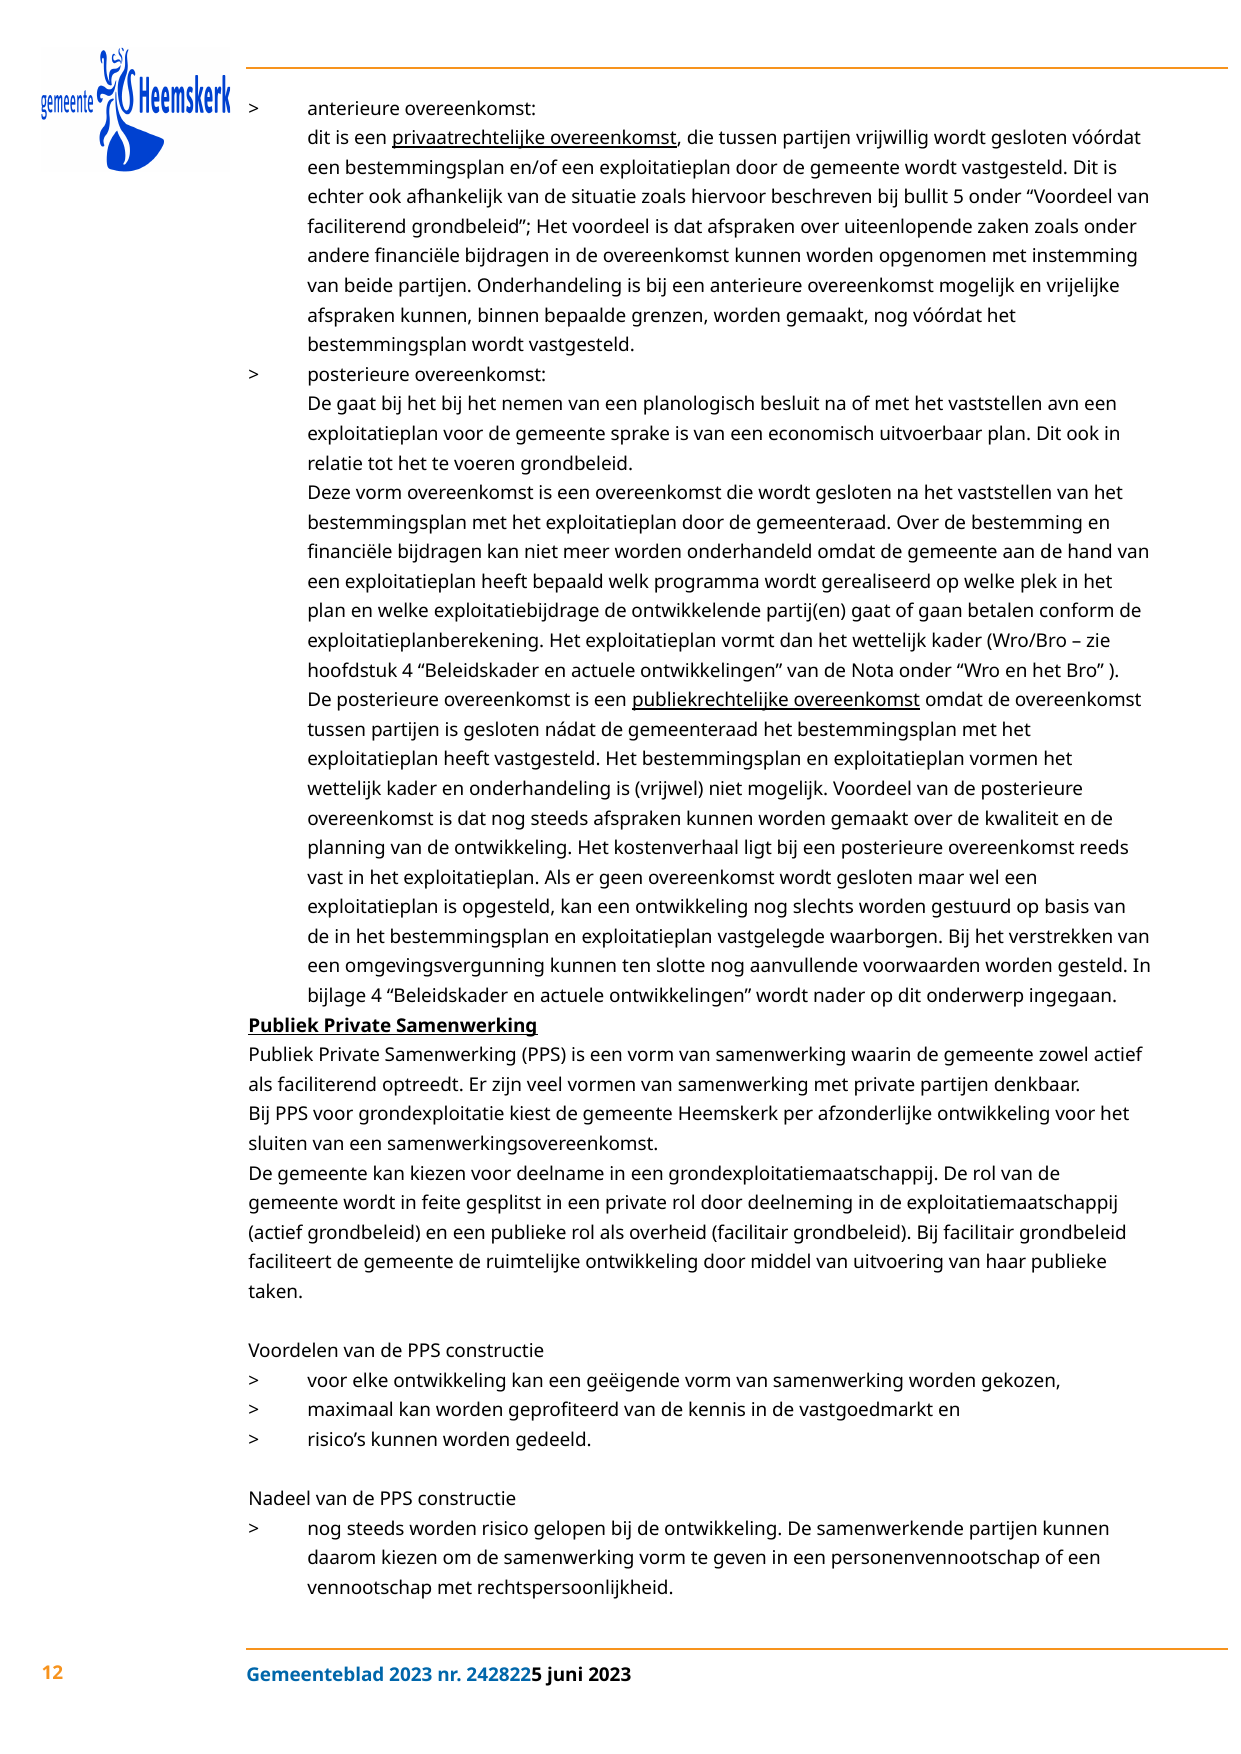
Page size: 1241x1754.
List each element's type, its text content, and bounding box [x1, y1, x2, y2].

text Nadeel van de PPS constructie [248, 1485, 1152, 1511]
text Bij PPS voor grondexploitatie kiest de gemeente Heemskerk per afzonderlijke ontwikkeling voor het sluiten van een samenwerkingsovereenkomst. [248, 1101, 1152, 1156]
list dit is een privaatrechtelijke overeenkomst, die tussen partijen vrijwillig wordt gesloten vóórdat een bestemmingsplan en/of een exploitatieplan door de gemeente wordt vastgesteld. Dit is echter ook afhankelijk van de situatie zoals hiervoor beschreven bij bullit 5 onder “Voordeel van faciliterend grondbeleid”; Het voordeel is dat afspraken over uiteenlopende zaken zoals onder andere financiële bijdragen in de overeenkomst kunnen worden opgenomen met instemming van beide partijen. Onderhandeling is bij een anterieure overeenkomst mogelijk en vrijelijke afspraken kunnen, binnen bepaalde grenzen, worden gemaakt, nog vóórdat het bestemmingsplan wordt vastgesteld. [248, 124, 1152, 357]
text De gemeente kan kiezen voor deelname in een grondexploitatiemaatschappij. De rol van de gemeente wordt in feite gesplitst in een private rol door deelneming in de exploitatiemaatschappij (actief grondbeleid) en een publieke rol als overheid (facilitair grondbeleid). Bij facilitair grondbeleid faciliteert de gemeente de ruimtelijke ontwikkeling door middel van uitvoering van haar publieke taken. [248, 1160, 1152, 1304]
list Deze vorm overeenkomst is een overeenkomst die wordt gesloten na het vaststellen van het bestemmingsplan met het exploitatieplan door de gemeenteraad. Over de bestemming en financiële bijdragen kan niet meer worden onderhandeld omdat de gemeente aan de hand van een exploitatieplan heeft bepaald welk programma wordt gerealiseerd op welke plek in het plan en welke exploitatiebijdrage de ontwikkelende partij(en) gaat of gaan betalen conform de exploitatieplanberekening. Het exploitatieplan vormt dan het wettelijk kader (Wro/Bro – zie hoofdstuk 4 “Beleidskader en actuele ontwikkelingen” van de Nota onder “Wro en het Bro” ). [248, 479, 1152, 683]
list voor elke ontwikkeling kan een geëigende vorm van samenwerking worden gekozen, [248, 1367, 1152, 1393]
list posterieure overeenkomst: [248, 361, 1152, 387]
list anterieure overeenkomst: [248, 95, 1152, 121]
list De posterieure overeenkomst is een publiekrechtelijke overeenkomst omdat de overeenkomst tussen partijen is gesloten nádat de gemeenteraad het bestemmingsplan met het exploitatieplan heeft vastgesteld. Het bestemmingsplan en exploitatieplan vormen het wettelijk kader en onderhandeling is (vrijwel) niet mogelijk. Voordeel van de posterieure overeenkomst is dat nog steeds afspraken kunnen worden gemaakt over de kwaliteit en de planning van de ontwikkeling. Het kostenverhaal ligt bij een posterieure overeenkomst reeds vast in het exploitatieplan. Als er geen overeenkomst wordt gesloten maar wel een exploitatieplan is opgesteld, kan een ontwikkeling nog slechts worden gestuurd op basis van de in het bestemmingsplan en exploitatieplan vastgelegde waarborgen. Bij het verstrekken van een omgevingsvergunning kunnen ten slotte nog aanvullende voorwaarden worden gesteld. In bijlage 4 “Beleidskader en actuele ontwikkelingen” wordt nader op dit onderwerp ingegaan. [248, 686, 1152, 1008]
picture [41, 47, 231, 172]
text Voordelen van de PPS constructie [248, 1337, 1152, 1363]
list risico’s kunnen worden gedeeld. [248, 1426, 1152, 1452]
text Publiek Private Samenwerking (PPS) is een vorm van samenwerking waarin de gemeente zowel actief als faciliterend optreedt. Er zijn veel vormen van samenwerking met private partijen denkbaar. [248, 1041, 1152, 1097]
text Publiek Private Samenwerking [248, 1012, 1152, 1038]
list nog steeds worden risico gelopen bij de ontwikkeling. De samenwerkende partijen kunnen daarom kiezen om de samenwerking vorm te geven in een personenvennootschap of een vennootschap met rechtspersoonlijkheid. [248, 1515, 1152, 1600]
list maximaal kan worden geprofiteerd van de kennis in de vastgoedmarkt en [248, 1396, 1152, 1422]
list De gaat bij het bij het nemen van een planologisch besluit na of met het vaststellen avn een exploitatieplan voor de gemeente sprake is van een economisch uitvoerbaar plan. Dit ook in relatie tot het te voeren grondbeleid. [248, 391, 1152, 476]
